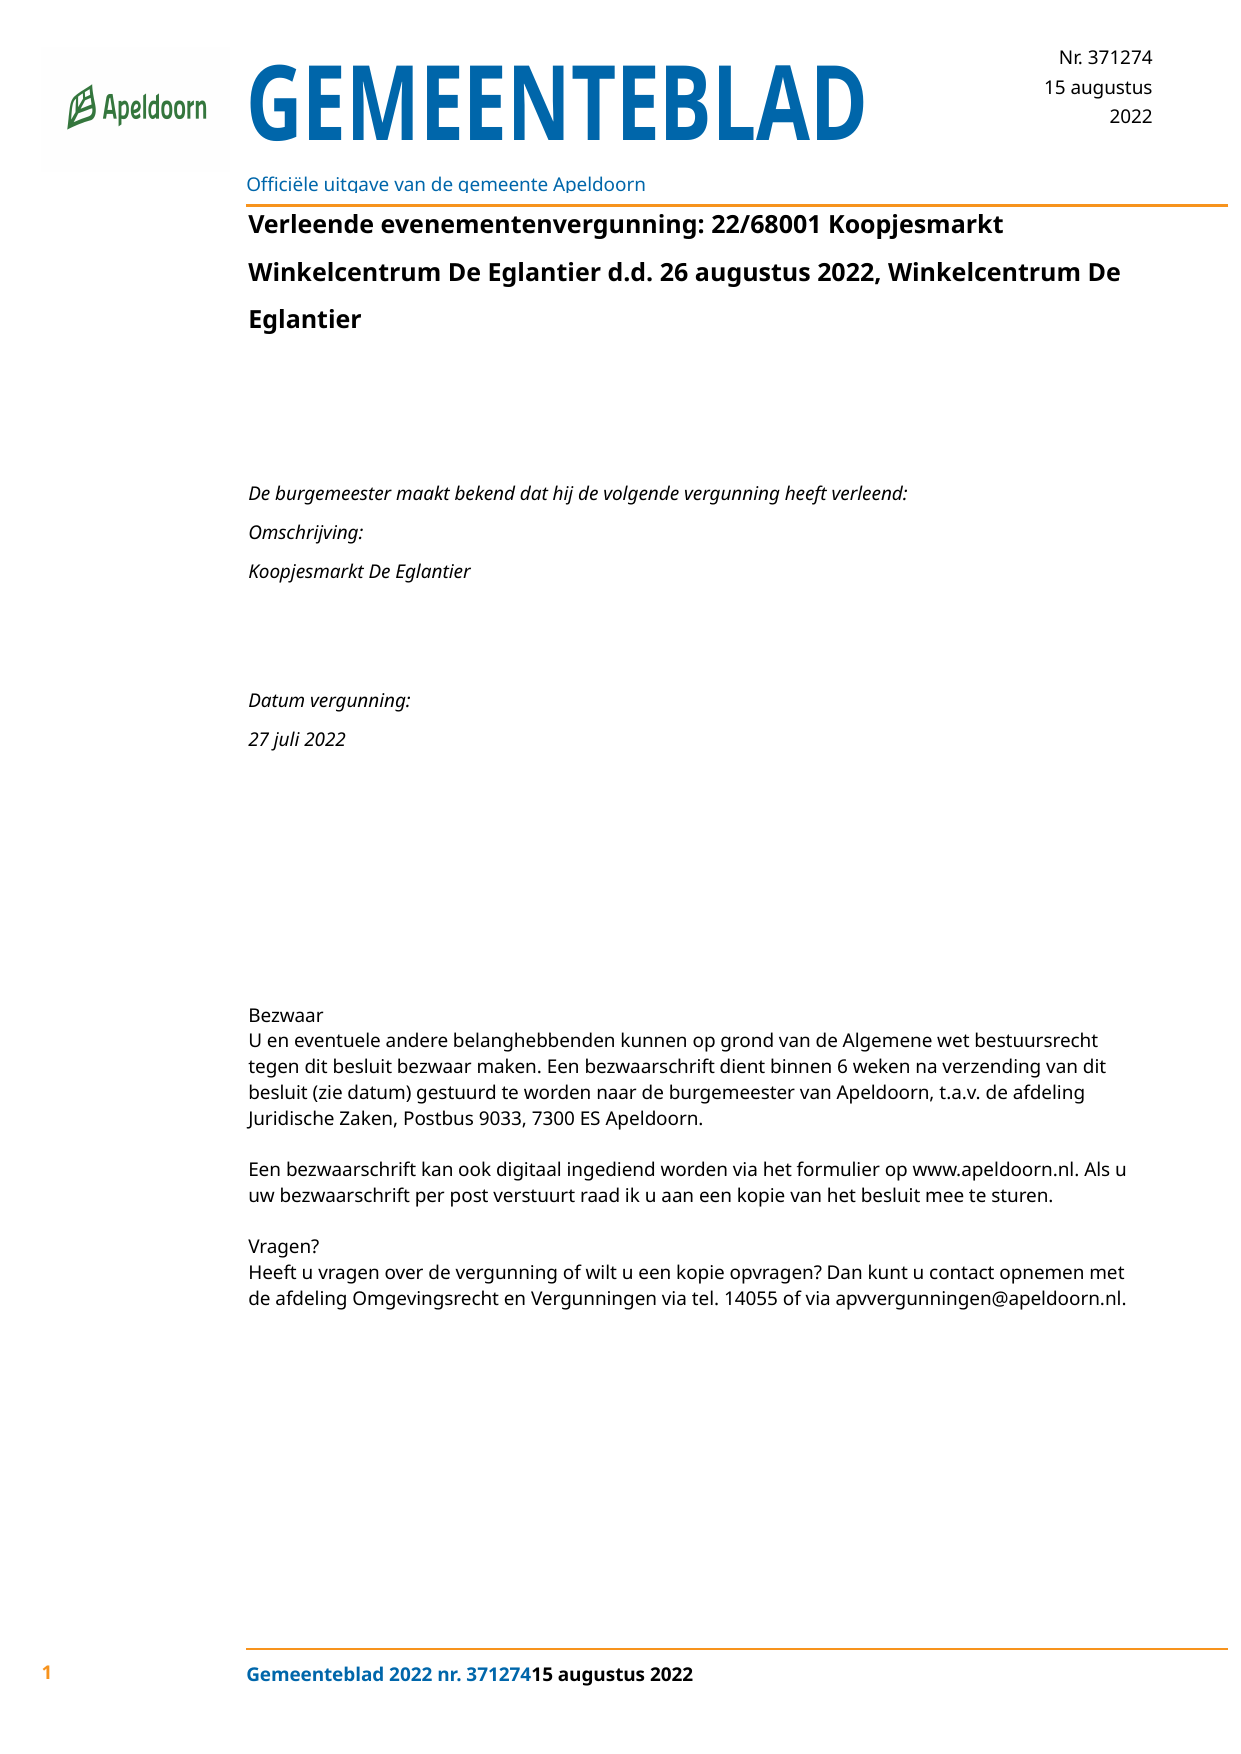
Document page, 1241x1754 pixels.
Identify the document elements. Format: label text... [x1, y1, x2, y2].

text Vragen? [248, 1233, 1152, 1259]
text De burgemeester maakt bekend dat hij de volgende vergunning heeft verleend: [248, 480, 1152, 506]
text Verleende evenementenvergunning: 22/68001 Koopjesmarkt Winkelcentrum De Eglantier d.d. 26 augustus 2022, Winkelcentrum De Eglantier [248, 207, 1152, 336]
text Omschrijving: [248, 519, 1152, 545]
text Koopjesmarkt De Eglantier [248, 558, 1152, 584]
text Heeft u vragen over de vergunning of wilt u een kopie opvragen? Dan kunt u contact opnemen met de afdeling Omgevingsrecht en Vergunningen via tel. 14055 of via apvvergunningen@apeldoorn.nl. [248, 1259, 1152, 1311]
text Datum vergunning: [248, 687, 1152, 713]
text Een bezwaarschrift kan ook digitaal ingediend worden via het formulier op www.apeldoorn.nl. Als u uw bezwaarschrift per post verstuurt raad ik u aan een kopie van het besluit mee te sturen. [248, 1156, 1152, 1208]
picture [41, 47, 231, 172]
text 27 juli 2022 [248, 727, 1152, 752]
text Bezwaar [248, 1002, 1152, 1028]
text U en eventuele andere belanghebbenden kunnen op grond van de Algemene wet bestuursrecht tegen dit besluit bezwaar maken. Een bezwaarschrift dient binnen 6 weken na verzending van dit besluit (zie datum) gestuurd te worden naar de burgemeester van Apeldoorn, t.a.v. de afdeling Juridische Zaken, Postbus 9033, 7300 ES Apeldoorn. [248, 1028, 1152, 1131]
